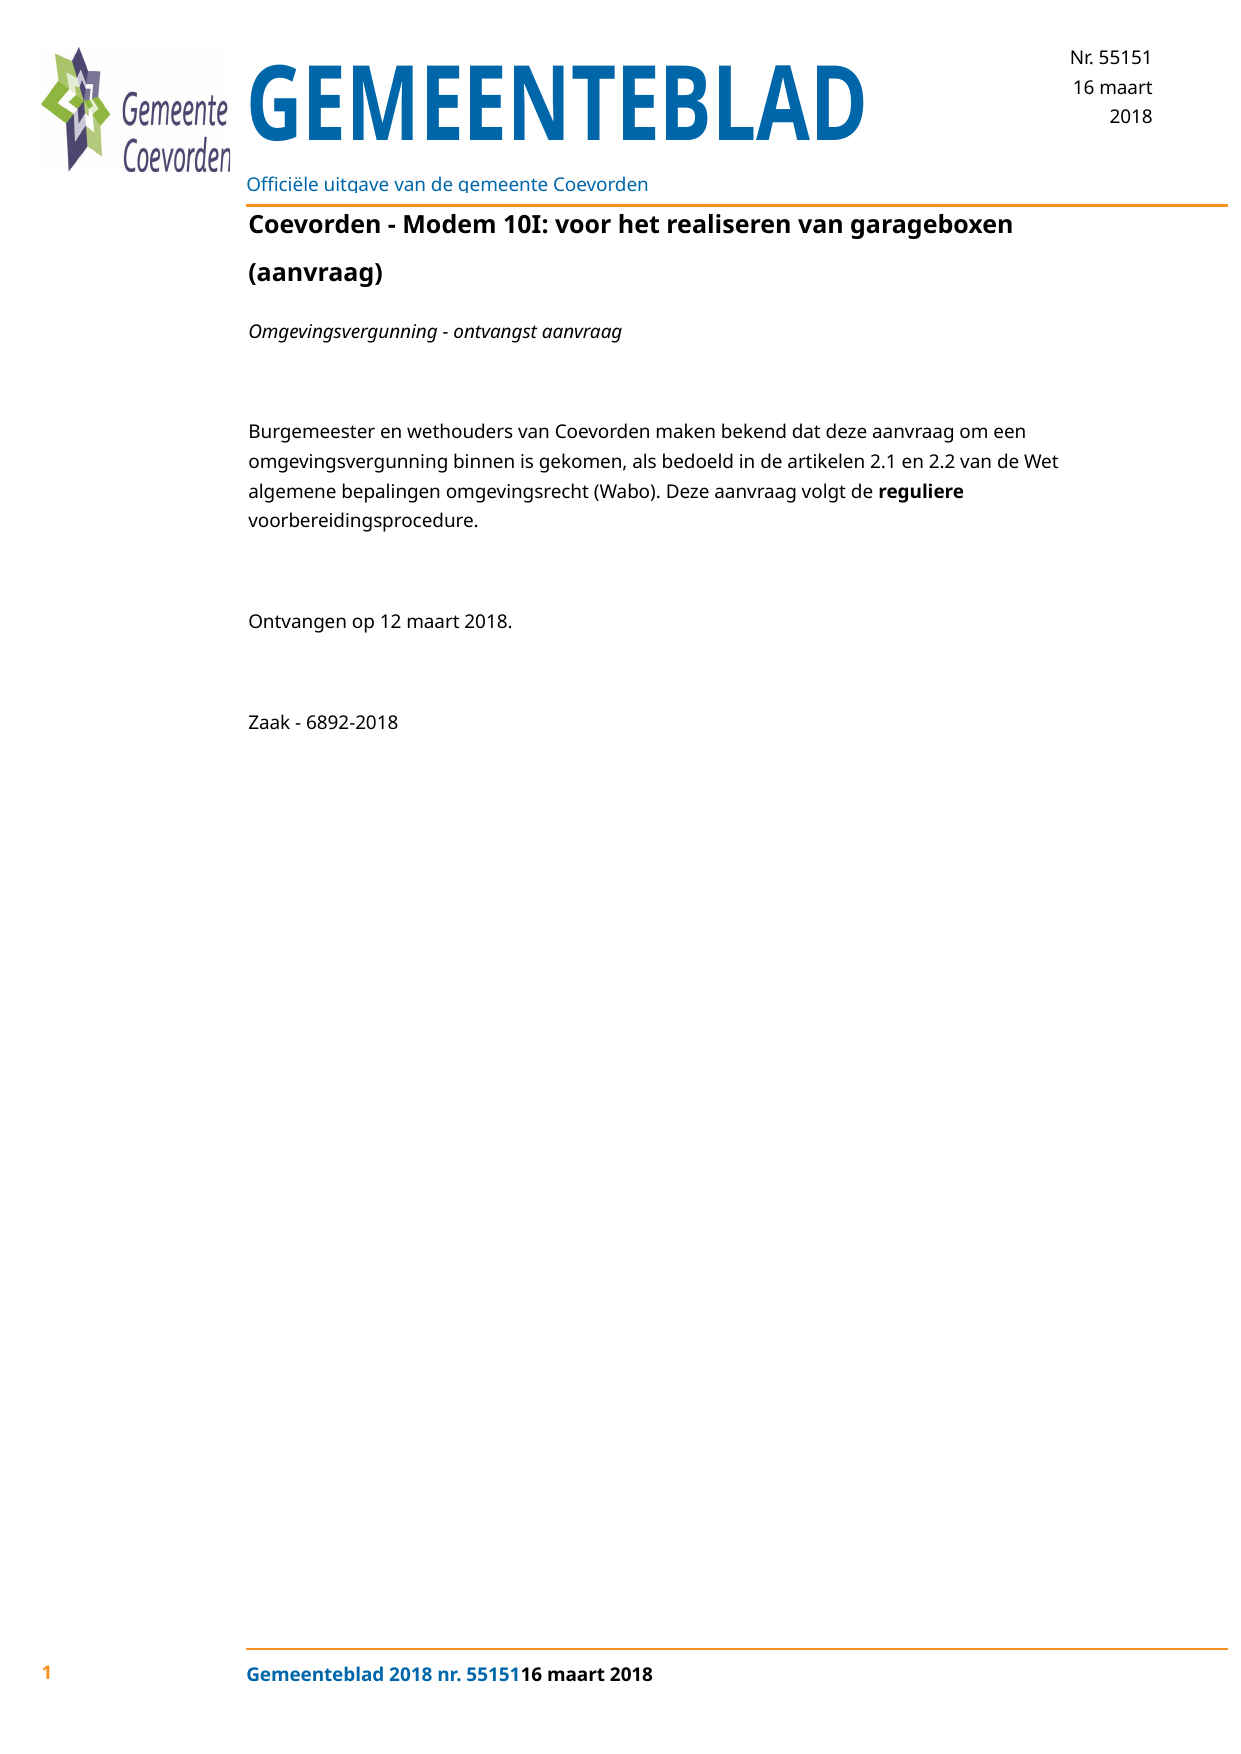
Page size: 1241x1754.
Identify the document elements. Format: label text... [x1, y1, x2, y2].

text Omgevingsvergunning - ontvangst aanvraag [248, 318, 1152, 344]
text Burgemeester en wethouders van Coevorden maken bekend dat deze aanvraag om een omgevingsvergunning binnen is gekomen, als bedoeld in de artikelen 2.1 en 2.2 van de Wet algemene bepalingen omgevingsrecht (Wabo). Deze aanvraag volgt de reguliere voorbereidingsprocedure. [248, 419, 1152, 533]
text Ontvangen op 12 maart 2018. [248, 608, 1152, 634]
text Zaak - 6892-2018 [248, 709, 1152, 735]
picture [41, 47, 231, 172]
text Coevorden - Modem 10I: voor het realiseren van garageboxen (aanvraag) [248, 207, 1152, 288]
